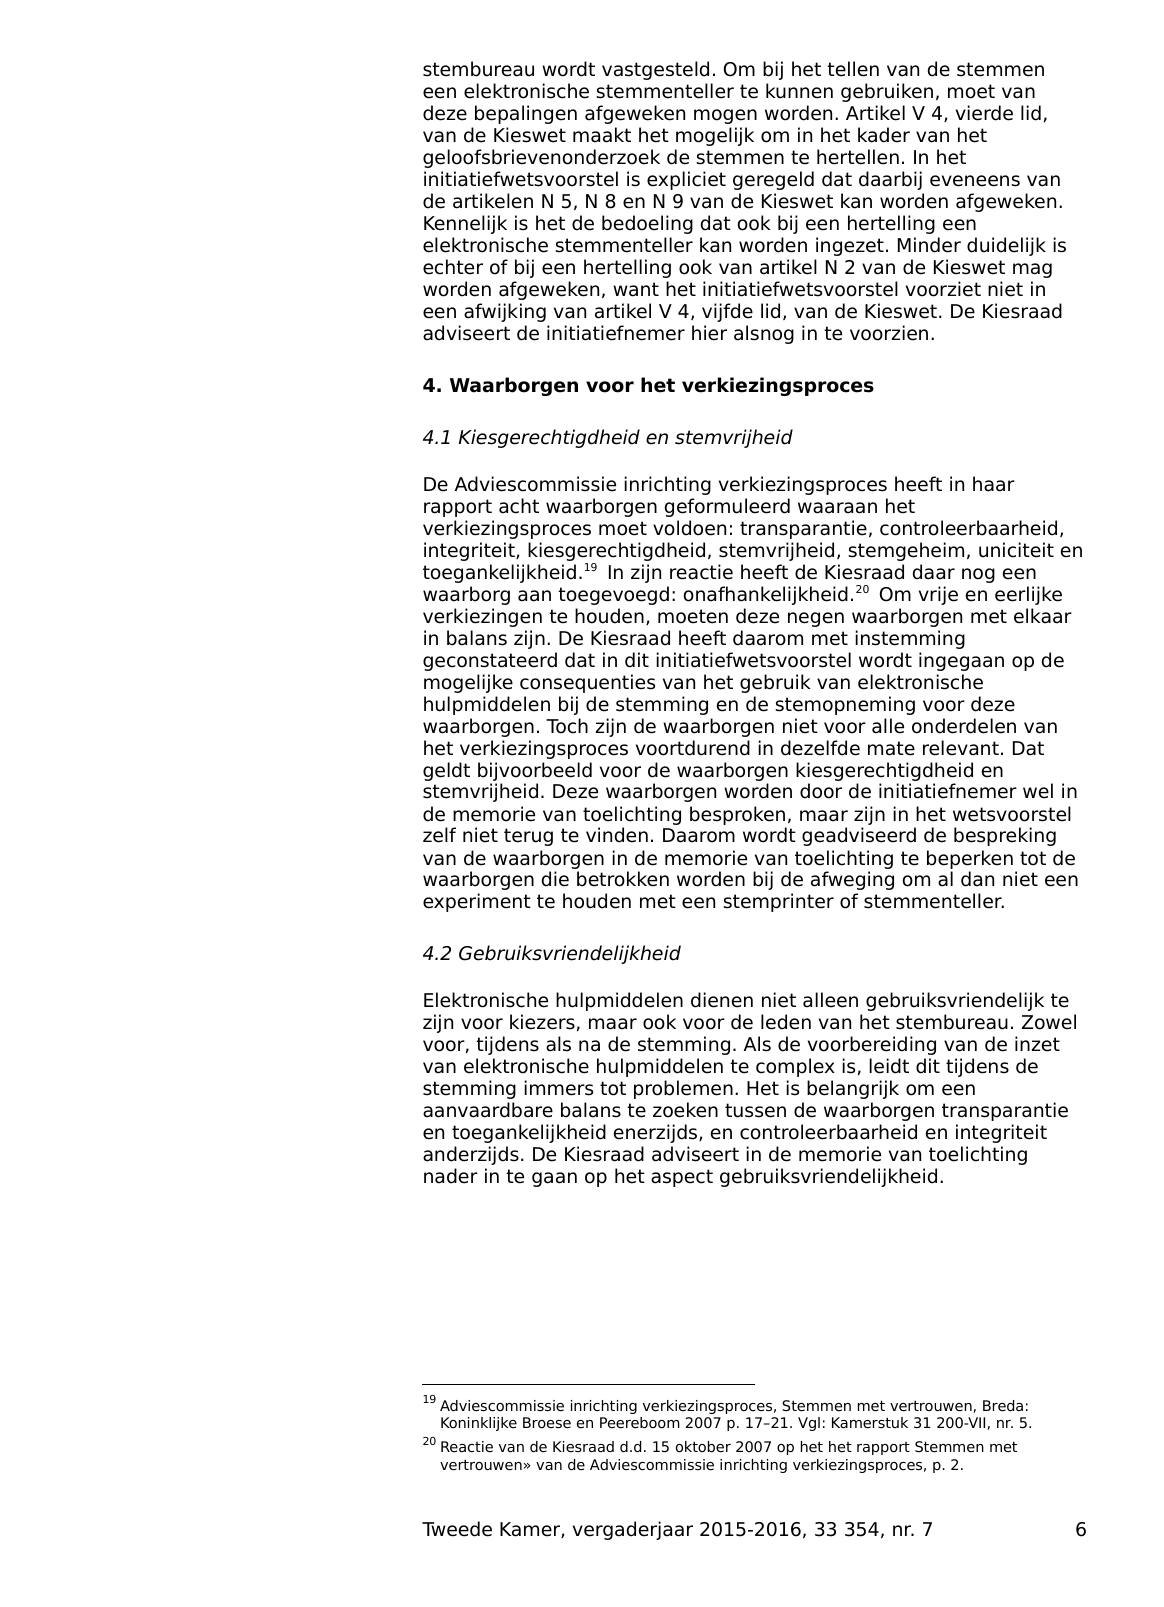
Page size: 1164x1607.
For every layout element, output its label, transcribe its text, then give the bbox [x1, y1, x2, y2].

text De Adviescommissie inrichting verkiezingsproces heeft in haar rapport acht waarborgen geformuleerd waaraan het verkiezingsproces moet voldoen: transparantie, controleerbaarheid, integriteit, kiesgerechtigdheid, stemvrijheid, stemgeheim, uniciteit en toegankelijkheid. In zijn reactie heeft de Kiesraad daar nog een waarborg aan toegevoegd: onafhankelijkheid. Om vrije en eerlijke verkiezingen te houden, moeten deze negen waarborgen met elkaar in balans zijn. De Kiesraad heeft daarom met instemming geconstateerd dat in dit initiatiefwetsvoorstel wordt ingegaan op de mogelijke consequenties van het gebruik van elektronische hulpmiddelen bij de stemming en de stemopneming voor deze waarborgen. Toch zijn de waarborgen niet voor alle onderdelen van het verkiezingsproces voortdurend in dezelfde mate relevant. Dat geldt bijvoorbeeld voor de waarborgen kiesgerechtigdheid en stemvrijheid. Deze waarborgen worden door de initiatiefnemer wel in de memorie van toelichting besproken, maar zijn in het wetsvoorstel zelf niet terug te vinden. Daarom wordt geadviseerd de bespreking van de waarborgen in de memorie van toelichting te beperken tot de waarborgen die betrokken worden bij de afweging om al dan niet een experiment te houden met een stemprinter of stemmenteller. [422, 474, 1087, 913]
text Reactie van de Kiesraad d.d. 15 oktober 2007 op het het rapport Stemmen met vertrouwen» van de Adviescommissie inrichting verkiezingsproces, p. 2. [422, 1435, 1087, 1474]
text Adviescommissie inrichting verkiezingsproces, Stemmen met vertrouwen, Breda: Koninklijke Broese en Peereboom 2007 p. 17–21. Vgl: Kamerstuk 31 200-VII, nr. 5. [422, 1393, 1087, 1432]
text Elektronische hulpmiddelen dienen niet alleen gebruiksvriendelijk te zijn voor kiezers, maar ook voor de leden van het stembureau. Zowel voor, tijdens als na de stemming. Als de voorbereiding van de inzet van elektronische hulpmiddelen te complex is, leidt dit tijdens de stemming immers tot problemen. Het is belangrijk om een aanvaardbare balans te zoeken tussen de waarborgen transparantie en toegankelijkheid enerzijds, en controleerbaarheid en integriteit anderzijds. De Kiesraad adviseert in de memorie van toelichting nader in te gaan op het aspect gebruiksvriendelijkheid. [422, 990, 1087, 1188]
subtitle 4.2 Gebruiksvriendelijkheid [422, 943, 1087, 965]
subtitle 4. Waarborgen voor het verkiezingsproces [422, 375, 1087, 397]
text stembureau wordt vastgesteld. Om bij het tellen van de stemmen een elektronische stemmenteller te kunnen gebruiken, moet van deze bepalingen afgeweken mogen worden. Artikel V 4, vierde lid, van de Kieswet maakt het mogelijk om in het kader van het geloofsbrievenonderzoek de stemmen te hertellen. In het initiatiefwetsvoorstel is expliciet geregeld dat daarbij eveneens van de artikelen N 5, N 8 en N 9 van de Kieswet kan worden afgeweken. Kennelijk is het de bedoeling dat ook bij een hertelling een elektronische stemmenteller kan worden ingezet. Minder duidelijk is echter of bij een hertelling ook van artikel N 2 van de Kieswet mag worden afgeweken, want het initiatiefwetsvoorstel voorziet niet in een afwijking van artikel V 4, vijfde lid, van de Kieswet. De Kiesraad adviseert de initiatiefnemer hier alsnog in te voorzien. [422, 59, 1087, 345]
subtitle 4.1 Kiesgerechtigdheid en stemvrijheid [422, 427, 1087, 449]
